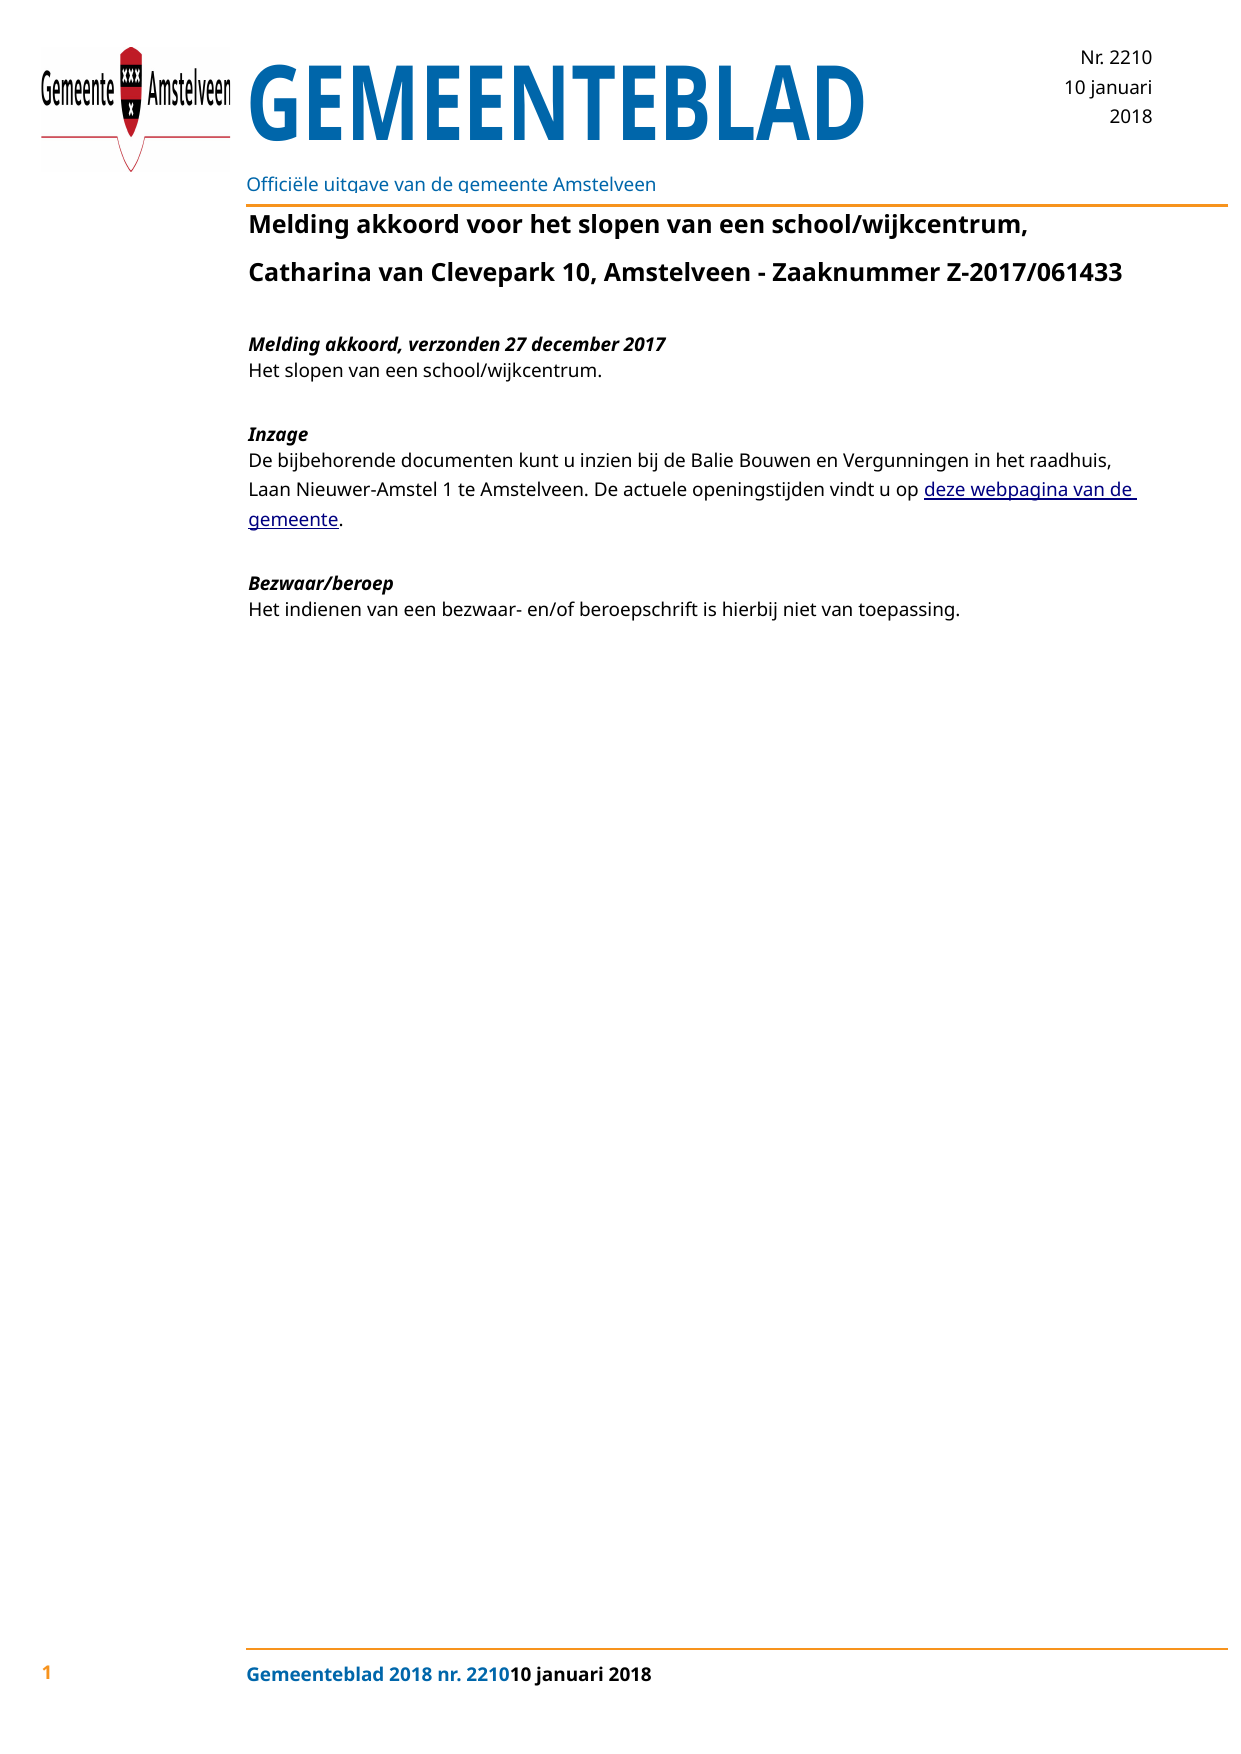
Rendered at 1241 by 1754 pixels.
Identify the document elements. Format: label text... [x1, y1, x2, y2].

picture [41, 47, 231, 172]
text De bijbehorende documenten kunt u inzien bij de Balie Bouwen en Vergunningen in het raadhuis, Laan Nieuwer-Amstel 1 te Amstelveen. De actuele openingstijden vindt u op deze webpagina van de gemeente. [248, 447, 1152, 532]
text Bezwaar/beroep [248, 570, 1152, 596]
text Het indienen van een bezwaar- en/of beroepschrift is hierbij niet van toepassing. [248, 596, 1152, 621]
text Het slopen van een school/wijkcentrum. [248, 357, 1152, 383]
text Melding akkoord voor het slopen van een school/wijkcentrum, Catharina van Clevepark 10, Amstelveen - Zaaknummer Z-2017/061433 [248, 207, 1152, 288]
text Melding akkoord, verzonden 27 december 2017 [248, 331, 1152, 357]
text Inzage [248, 421, 1152, 447]
